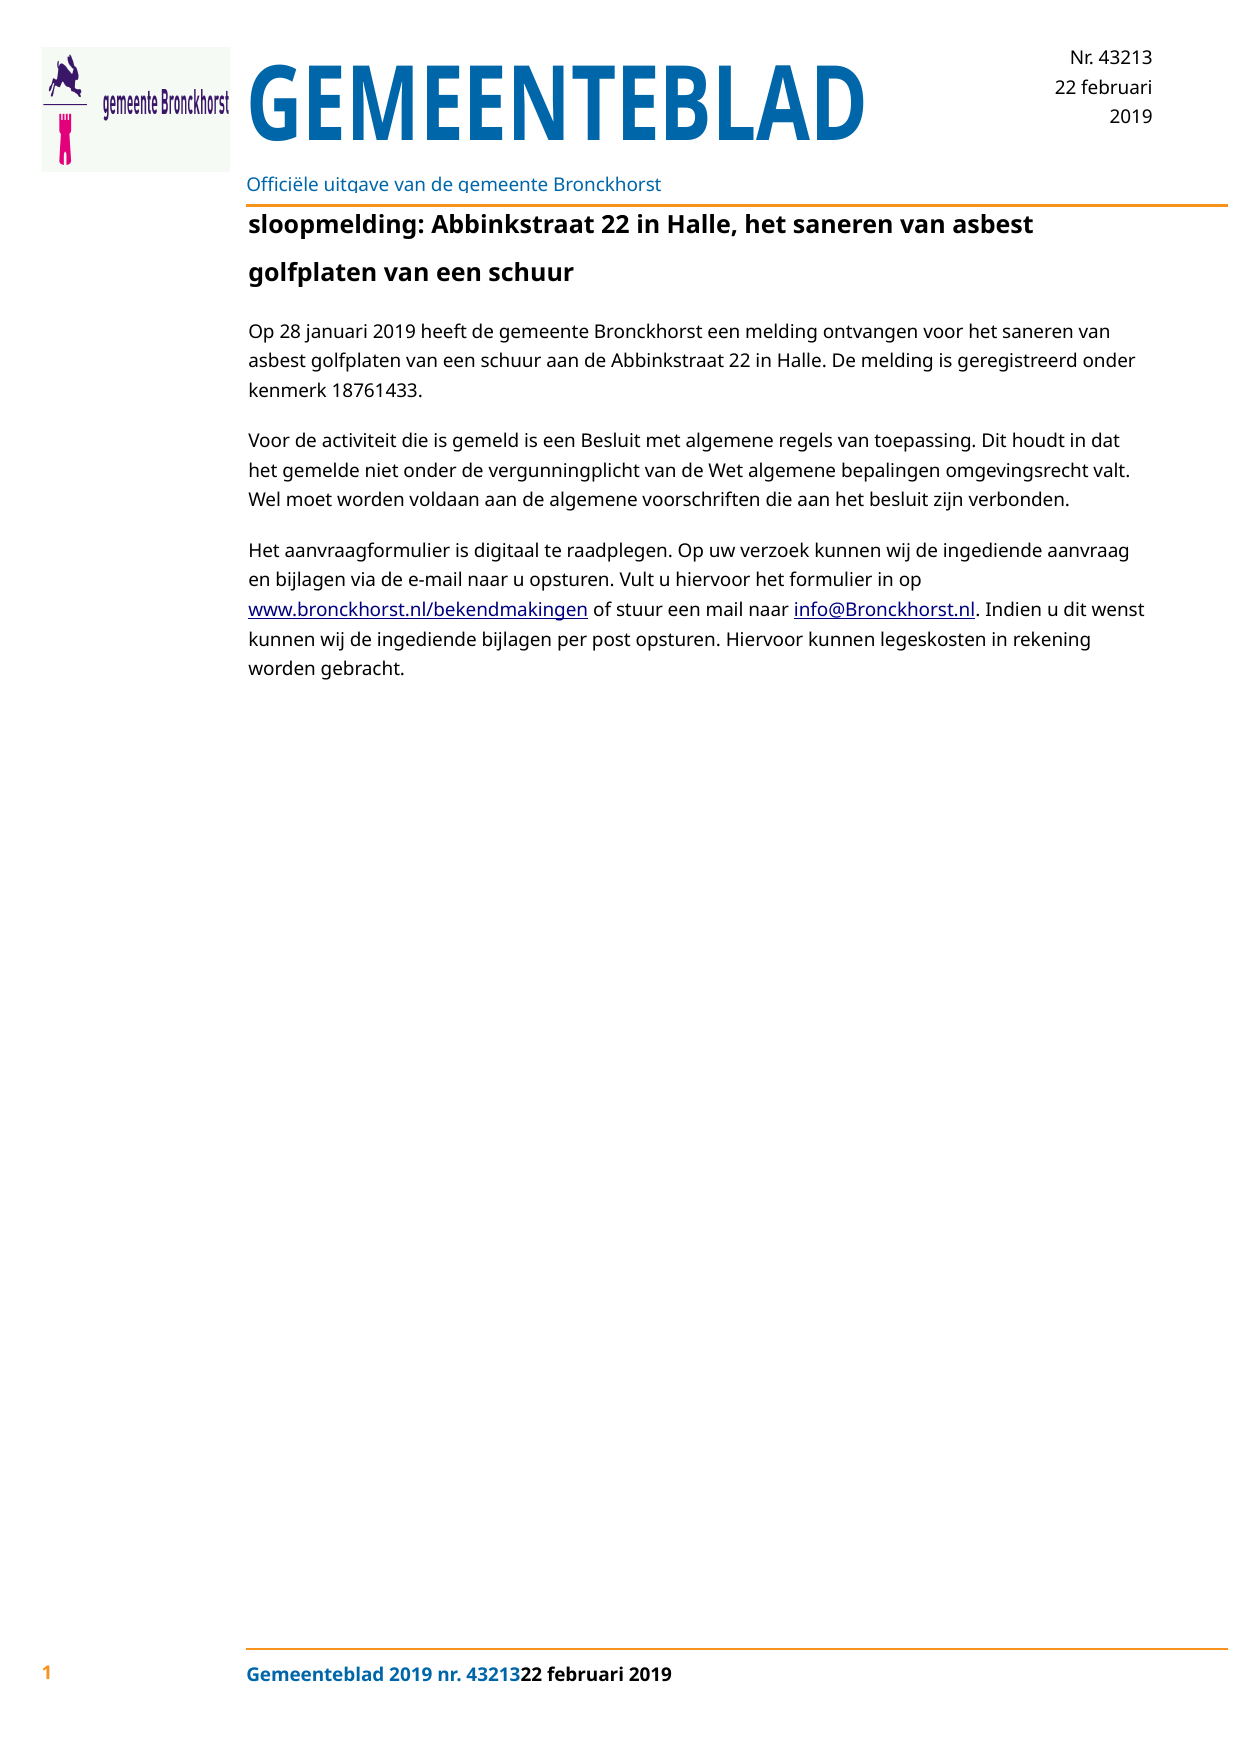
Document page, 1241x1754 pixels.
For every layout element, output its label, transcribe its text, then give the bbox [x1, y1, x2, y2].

text Het aanvraagformulier is digitaal te raadplegen. Op uw verzoek kunnen wij de ingediende aanvraag en bijlagen via de e-mail naar u opsturen. Vult u hiervoor het formulier in op www.bronckhorst.nl/bekendmakingen of stuur een mail naar info@Bronckhorst.nl. Indien u dit wenst kunnen wij de ingediende bijlagen per post opsturen. Hiervoor kunnen legeskosten in rekening worden gebracht. [248, 537, 1152, 681]
text Op 28 januari 2019 heeft de gemeente Bronckhorst een melding ontvangen voor het saneren van asbest golfplaten van een schuur aan de Abbinkstraat 22 in Halle. De melding is geregistreerd onder kenmerk 18761433. [248, 318, 1152, 403]
text Voor de activiteit die is gemeld is een Besluit met algemene regels van toepassing. Dit houdt in dat het gemelde niet onder de vergunningplicht van de Wet algemene bepalingen omgevingsrecht valt. Wel moet worden voldaan aan de algemene voorschriften die aan het besluit zijn verbonden. [248, 427, 1152, 512]
text sloopmelding: Abbinkstraat 22 in Halle, het saneren van asbest golfplaten van een schuur [248, 207, 1152, 288]
picture [41, 47, 231, 172]
